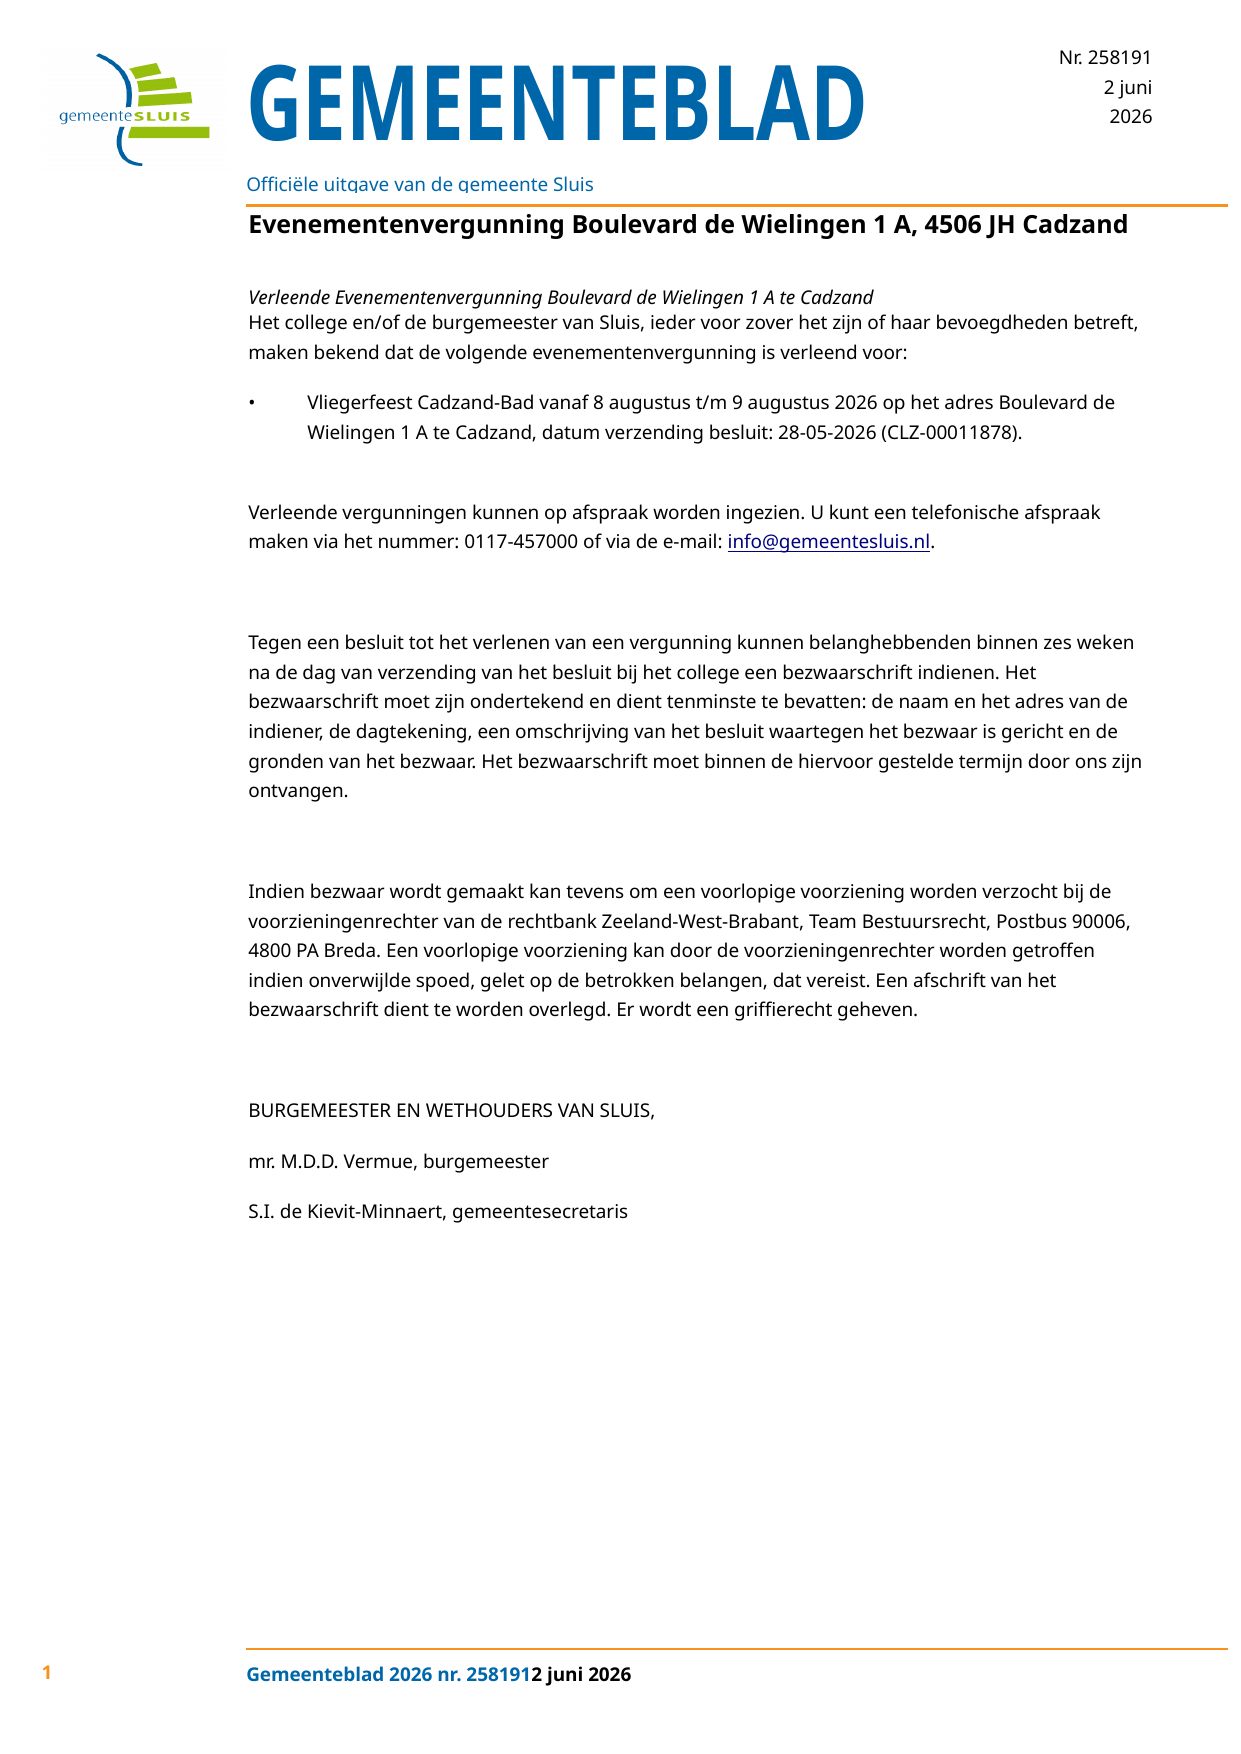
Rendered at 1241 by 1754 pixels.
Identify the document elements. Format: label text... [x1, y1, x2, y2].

text Tegen een besluit tot het verlenen van een vergunning kunnen belanghebbenden binnen zes weken na de dag van verzending van het besluit bij het college een bezwaarschrift indienen. Het bezwaarschrift moet zijn ondertekend en dient tenminste te bevatten: de naam en het adres van de indiener, de dagtekening, een omschrijving van het besluit waartegen het bezwaar is gericht en de gronden van het bezwaar. Het bezwaarschrift moet binnen de hiervoor gestelde termijn door ons zijn ontvangen. [248, 629, 1152, 803]
text Het college en/of de burgemeester van Sluis, ieder voor zover het zijn of haar bevoegdheden betreft, maken bekend dat de volgende evenementenvergunning is verleend voor: [248, 309, 1152, 365]
text Verleende vergunningen kunnen op afspraak worden ingezien. U kunt een telefonische afspraak maken via het nummer: 0117-457000 of via de e-mail: info@gemeentesluis.nl. [248, 499, 1152, 554]
text BURGEMEESTER EN WETHOUDERS VAN SLUIS, [248, 1097, 1152, 1123]
text Evenementenvergunning Boulevard de Wielingen 1 A, 4506 JH Cadzand [248, 207, 1152, 241]
list Vliegerfeest Cadzand-Bad vanaf 8 augustus t/m 9 augustus 2026 op het adres Boulevard de Wielingen 1 A te Cadzand, datum verzending besluit: 28-05-2026 (CLZ-00011878). [248, 389, 1152, 445]
text mr. M.D.D. Vermue, burgemeester [248, 1148, 1152, 1174]
picture [41, 47, 231, 172]
text Indien bezwaar wordt gemaakt kan tevens om een voorlopige voorziening worden verzocht bij de voorzieningenrechter van de rechtbank Zeeland-West-Brabant, Team Bestuursrecht, Postbus 90006, 4800 PA Breda. Een voorlopige voorziening kan door de voorzieningenrechter worden getroffen indien onverwijlde spoed, gelet op de betrokken belangen, dat vereist. Een afschrift van het bezwaarschrift dient te worden overlegd. Er wordt een griffierecht geheven. [248, 878, 1152, 1022]
text Verleende Evenementenvergunning Boulevard de Wielingen 1 A te Cadzand [248, 284, 1152, 309]
text S.I. de Kievit-Minnaert, gemeentesecretaris [248, 1198, 1152, 1224]
